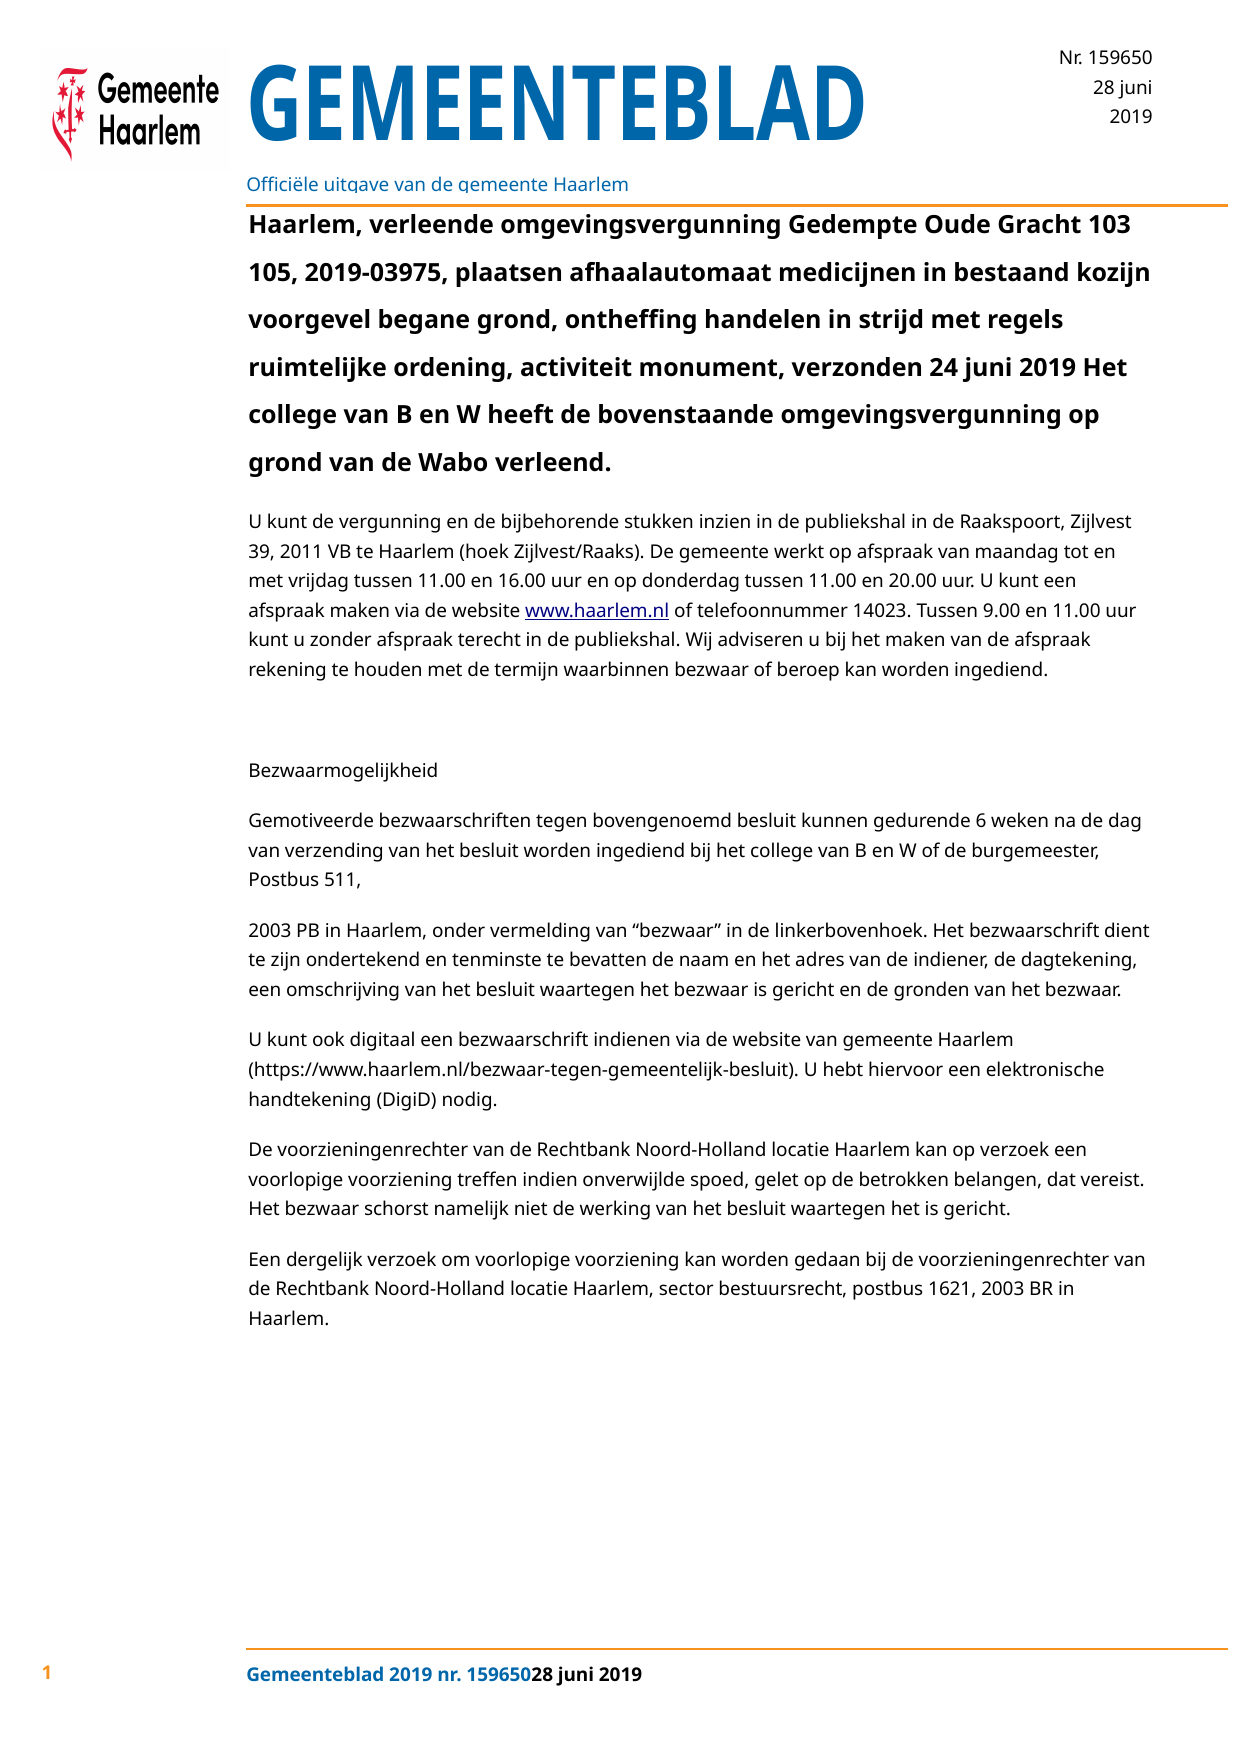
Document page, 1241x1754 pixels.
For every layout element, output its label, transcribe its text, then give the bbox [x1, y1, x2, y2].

text Een dergelijk verzoek om voorlopige voorziening kan worden gedaan bij de voorzieningenrechter van de Rechtbank Noord-Holland locatie Haarlem, sector bestuursrecht, postbus 1621, 2003 BR in Haarlem. [248, 1246, 1152, 1331]
picture [41, 47, 231, 172]
text U kunt de vergunning en de bijbehorende stukken inzien in de publiekshal in de Raakspoort, Zijlvest 39, 2011 VB te Haarlem (hoek Zijlvest/Raaks). De gemeente werkt op afspraak van maandag tot en met vrijdag tussen 11.00 en 16.00 uur en op donderdag tussen 11.00 en 20.00 uur. U kunt een afspraak maken via de website www.haarlem.nl of telefoonnummer 14023. Tussen 9.00 en 11.00 uur kunt u zonder afspraak terecht in de publiekshal. Wij adviseren u bij het maken van de afspraak rekening te houden met de termijn waarbinnen bezwaar of beroep kan worden ingediend. [248, 508, 1152, 682]
text U kunt ook digitaal een bezwaarschrift indienen via de website van gemeente Haarlem (https://www.haarlem.nl/bezwaar-tegen-gemeentelijk-besluit). U hebt hiervoor een elektronische handtekening (DigiD) nodig. [248, 1027, 1152, 1112]
text 2003 PB in Haarlem, onder vermelding van “bezwaar” in de linkerbovenhoek. Het bezwaarschrift dient te zijn ondertekend en tenminste te bevatten de naam en het adres van de indiener, de dagtekening, een omschrijving van het besluit waartegen het bezwaar is gericht en de gronden van het bezwaar. [248, 917, 1152, 1002]
text Gemotiveerde bezwaarschriften tegen bovengenoemd besluit kunnen gedurende 6 weken na de dag van verzending van het besluit worden ingediend bij het college van B en W of de burgemeester, Postbus 511, [248, 807, 1152, 892]
text Haarlem, verleende omgevingsvergunning Gedempte Oude Gracht 103 105, 2019-03975, plaatsen afhaalautomaat medicijnen in bestaand kozijn voorgevel begane grond, ontheffing handelen in strijd met regels ruimtelijke ordening, activiteit monument, verzonden 24 juni 2019 Het college van B en W heeft de bovenstaande omgevingsvergunning op grond van de Wabo verleend. [248, 207, 1152, 479]
text De voorzieningenrechter van de Rechtbank Noord-Holland locatie Haarlem kan op verzoek een voorlopige voorziening treffen indien onverwijlde spoed, gelet op de betrokken belangen, dat vereist. Het bezwaar schorst namelijk niet de werking van het besluit waartegen het is gericht. [248, 1136, 1152, 1221]
text Bezwaarmogelijkheid [248, 757, 1152, 783]
